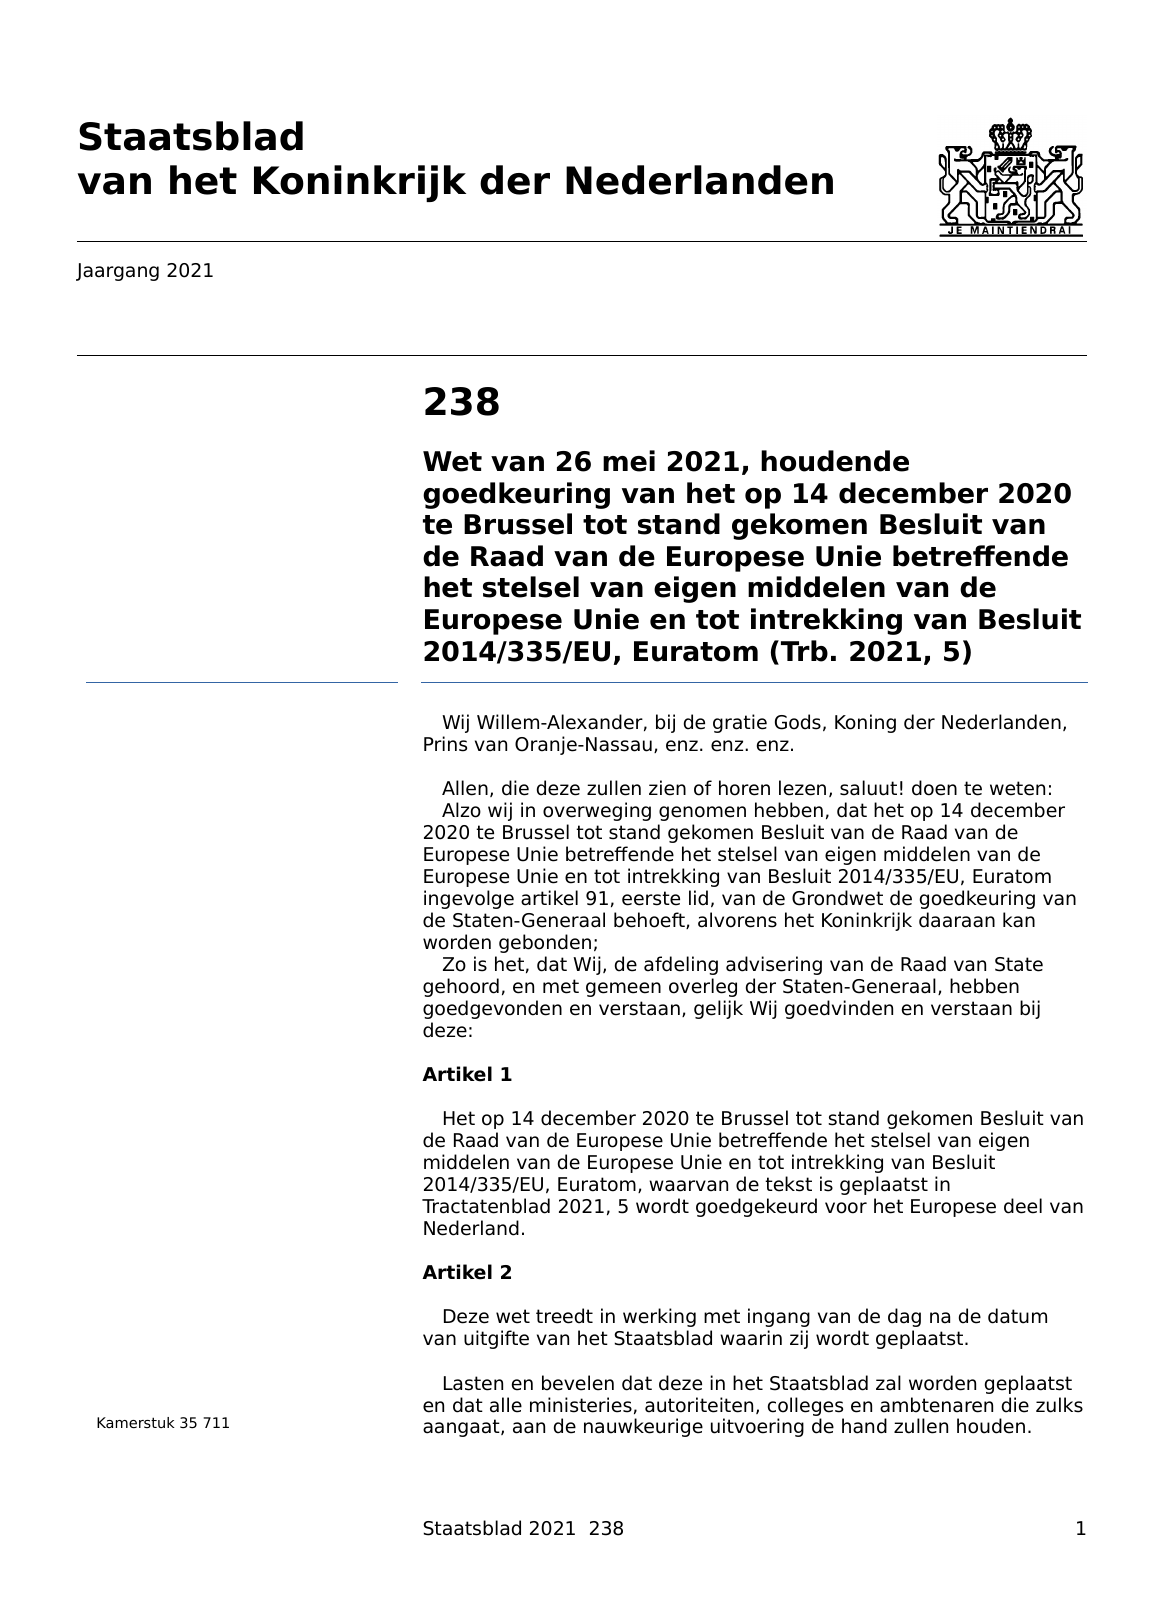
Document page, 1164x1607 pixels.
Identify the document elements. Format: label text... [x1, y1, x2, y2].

text Lasten en bevelen dat deze in het Staatsblad zal worden geplaatst en dat alle ministeries, autoriteiten, colleges en ambtenaren die zulks aangaat, aan de nauwkeurige uitvoering de hand zullen houden. [422, 1372, 1087, 1438]
table_header [886, 100, 1087, 241]
text Wij Willem-Alexander, bij de gratie Gods, Koning der Nederlanden, Prins van Oranje-Nassau, enz. enz. enz. [422, 712, 1087, 756]
text Deze wet treedt in werking met ingang van de dag na de datum van uitgifte van het Staatsblad waarin zij wordt geplaatst. [422, 1306, 1087, 1350]
subtitle Artikel 2 [422, 1262, 1087, 1284]
text Kamerstuk 35 711 [77, 1415, 396, 1432]
text Het op 14 december 2020 te Brussel tot stand gekomen Besluit van de Raad van de Europese Unie betreffende het stelsel van eigen middelen van de Europese Unie en tot intrekking van Besluit 2014/335/EU, Euratom, waarvan de tekst is geplaatst in Tractatenblad 2021, 5 wordt goedgekeurd voor het Europese deel van Nederland. [422, 1108, 1087, 1240]
text Alzo wij in overweging genomen hebben, dat het op 14 december 2020 te Brussel tot stand gekomen Besluit van de Raad van de Europese Unie betreffende het stelsel van eigen middelen van de Europese Unie en tot intrekking van Besluit 2014/335/EU, Euratom ingevolge artikel 91, eerste lid, van de Grondwet de goedkeuring van de Staten-Generaal behoeft, alvorens het Koninkrijk daaraan kan worden gebonden; [422, 800, 1087, 954]
table_header Staatsblad van het Koninkrijk der Nederlanden [77, 100, 886, 241]
picture [936, 115, 1087, 240]
text Wet van 26 mei 2021, houdende goedkeuring van het op 14 december 2020 te Brussel tot stand gekomen Besluit van de Raad van de Europese Unie betreffende het stelsel van eigen middelen van de Europese Unie en tot intrekking van Besluit 2014/335/EU, Euratom (Trb. 2021, 5) [422, 447, 1087, 667]
table_cell Jaargang 2021 [77, 242, 1087, 355]
text Zo is het, dat Wij, de afdeling advisering van de Raad van State gehoord, en met gemeen overleg der Staten-Generaal, hebben goedgevonden en verstaan, gelijk Wij goedvinden en verstaan bij deze: [422, 954, 1087, 1042]
text Allen, die deze zullen zien of horen lezen, saluut! doen te weten: [422, 778, 1087, 800]
subtitle 238 [422, 381, 1087, 424]
subtitle Artikel 1 [422, 1064, 1087, 1086]
